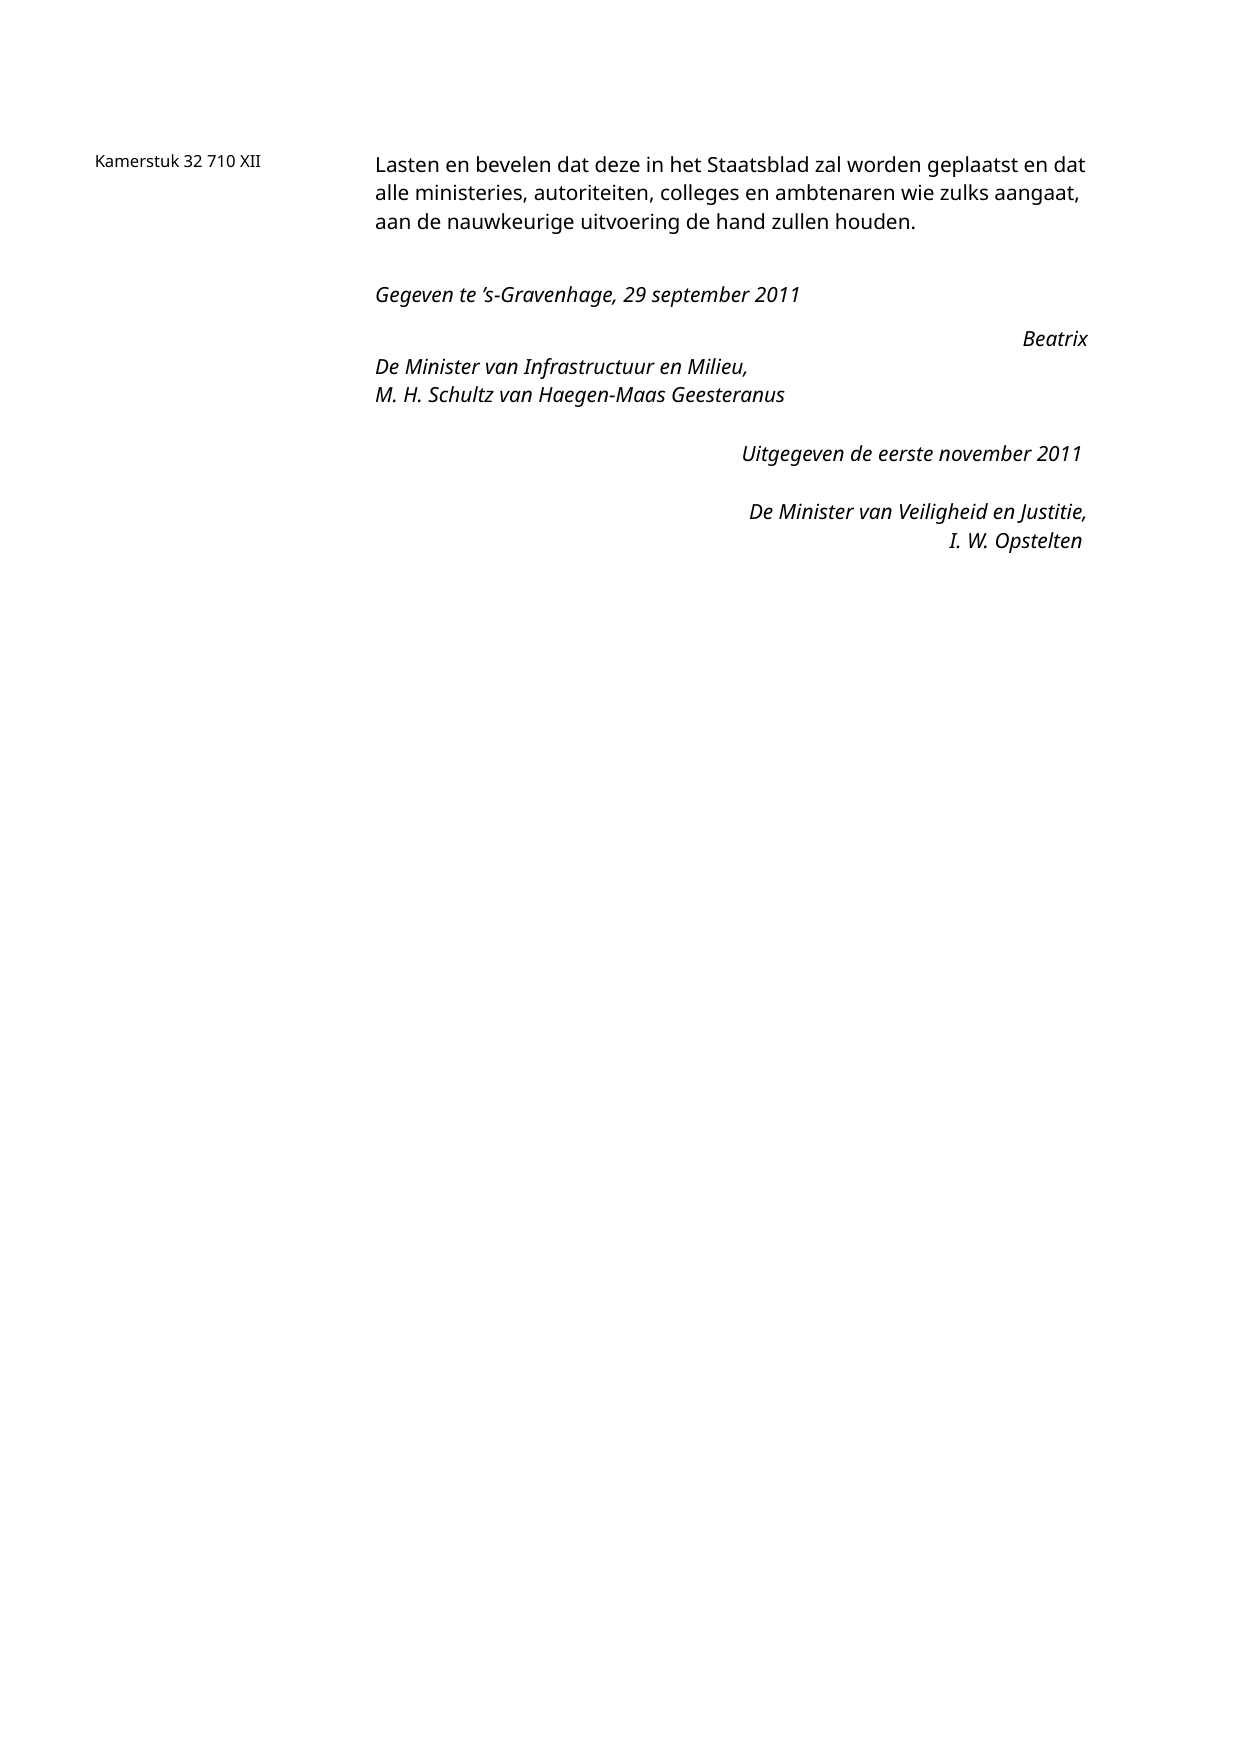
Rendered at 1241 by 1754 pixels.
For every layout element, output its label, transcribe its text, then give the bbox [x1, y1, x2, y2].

text Uitgegeven de eerste november 2011 [375, 439, 1090, 467]
text Gegeven te ’s-Gravenhage, 29 september 2011 [375, 280, 1090, 309]
text Lasten en bevelen dat deze in het Staatsblad zal worden geplaatst en dat alle ministeries, autoriteiten, colleges en ambtenaren wie zulks aangaat, aan de nauwkeurige uitvoering de hand zullen houden. [375, 150, 1090, 235]
text Kamerstuk 32 710 XII [94, 150, 328, 173]
text De Minister van Infrastructuur en Milieu, [375, 352, 1090, 381]
text Beatrix [375, 324, 1090, 352]
text M. H. Schultz van Haegen-Maas Geesteranus [375, 381, 1090, 409]
text De Minister van Veiligheid en Justitie, [375, 497, 1090, 526]
text I. W. Opstelten [375, 526, 1090, 554]
